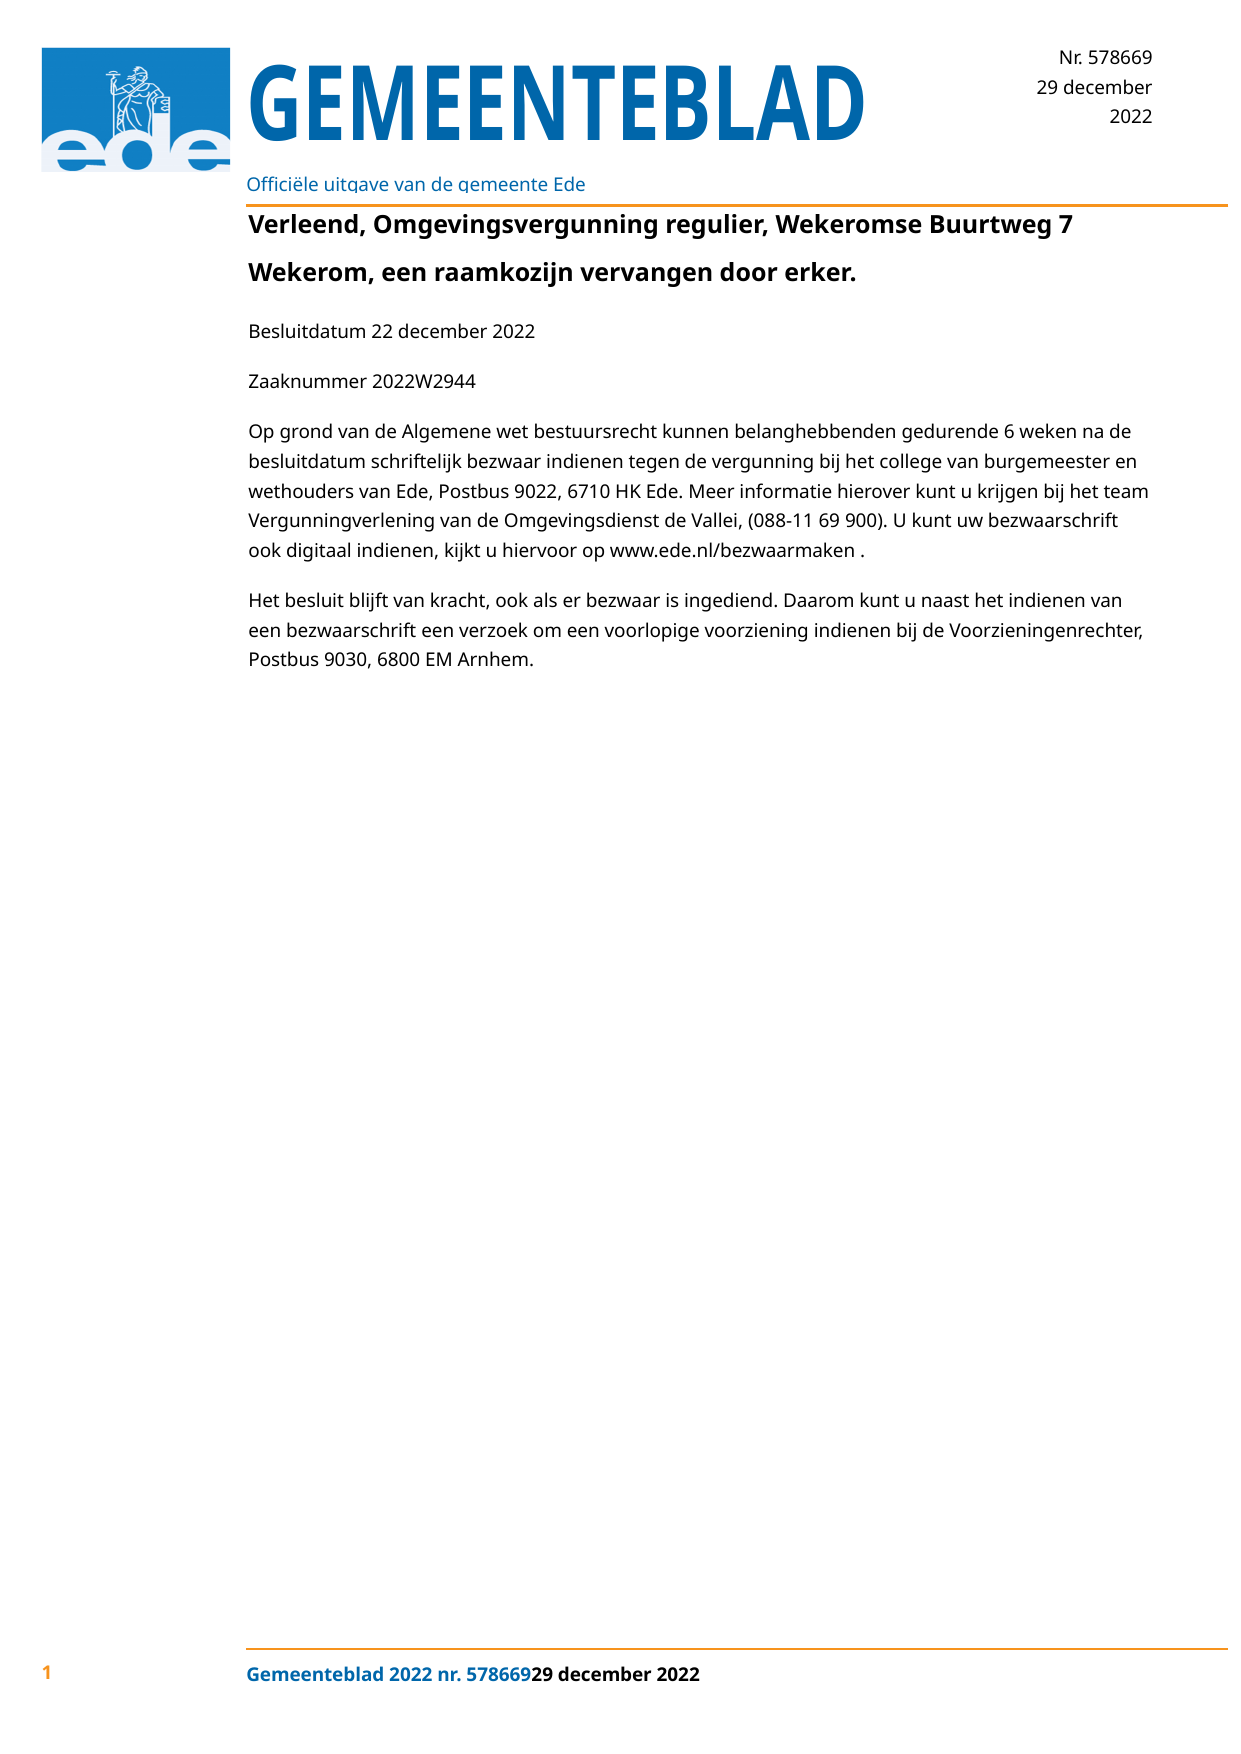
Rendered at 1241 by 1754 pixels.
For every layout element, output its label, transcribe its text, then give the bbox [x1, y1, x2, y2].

text Besluitdatum 22 december 2022 [248, 318, 1152, 344]
text Op grond van de Algemene wet bestuursrecht kunnen belanghebbenden gedurende 6 weken na de besluitdatum schriftelijk bezwaar indienen tegen de vergunning bij het college van burgemeester en wethouders van Ede, Postbus 9022, 6710 HK Ede. Meer informatie hierover kunt u krijgen bij het team Vergunningverlening van de Omgevingsdienst de Vallei, (088-11 69 900). U kunt uw bezwaarschrift ook digitaal indienen, kijkt u hiervoor op www.ede.nl/bezwaarmaken . [248, 419, 1152, 563]
text Het besluit blijft van kracht, ook als er bezwaar is ingediend. Daarom kunt u naast het indienen van een bezwaarschrift een verzoek om een voorlopige voorziening indienen bij de Voorzieningenrechter, Postbus 9030, 6800 EM Arnhem. [248, 587, 1152, 672]
text Zaaknummer 2022W2944 [248, 368, 1152, 394]
text Verleend, Omgevingsvergunning regulier, Wekeromse Buurtweg 7 Wekerom, een raamkozijn vervangen door erker. [248, 207, 1152, 288]
picture [41, 47, 231, 172]
